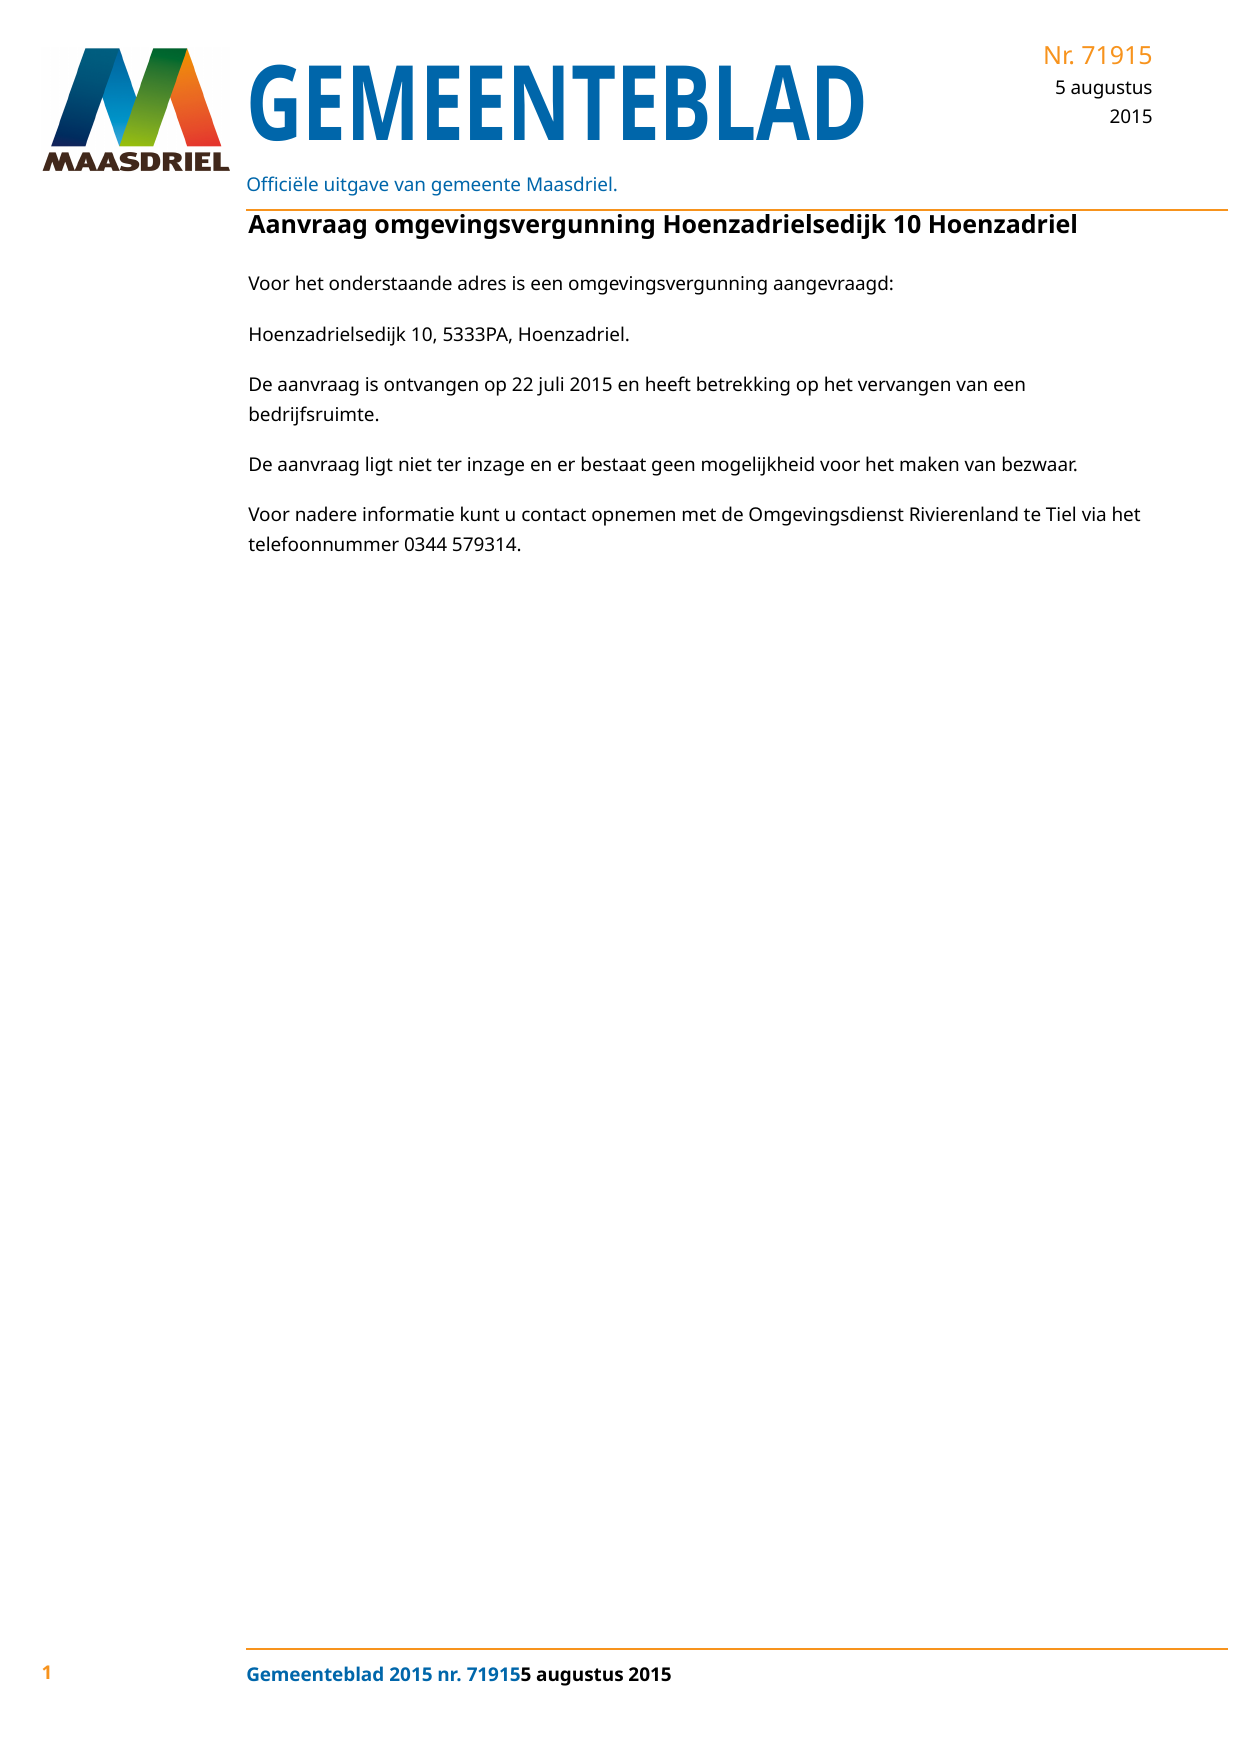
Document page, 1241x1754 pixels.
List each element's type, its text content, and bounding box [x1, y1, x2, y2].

text Voor het onderstaande adres is een omgevingsvergunning aangevraagd: [248, 270, 1152, 296]
text Aanvraag omgevingsvergunning Hoenzadrielsedijk 10 Hoenzadriel [248, 211, 1152, 241]
text De aanvraag is ontvangen op 22 juli 2015 en heeft betrekking op het vervangen van een bedrijfsruimte. [248, 371, 1152, 426]
text Hoenzadrielsedijk 10, 5333PA, Hoenzadriel. [248, 321, 1152, 346]
text Voor nadere informatie kunt u contact opnemen met de Omgevingsdienst Rivierenland te Tiel via het telefoonnummer 0344 579314. [248, 502, 1152, 557]
picture [41, 47, 231, 172]
text De aanvraag ligt niet ter inzage en er bestaat geen mogelijkheid voor het maken van bezwaar. [248, 451, 1152, 477]
